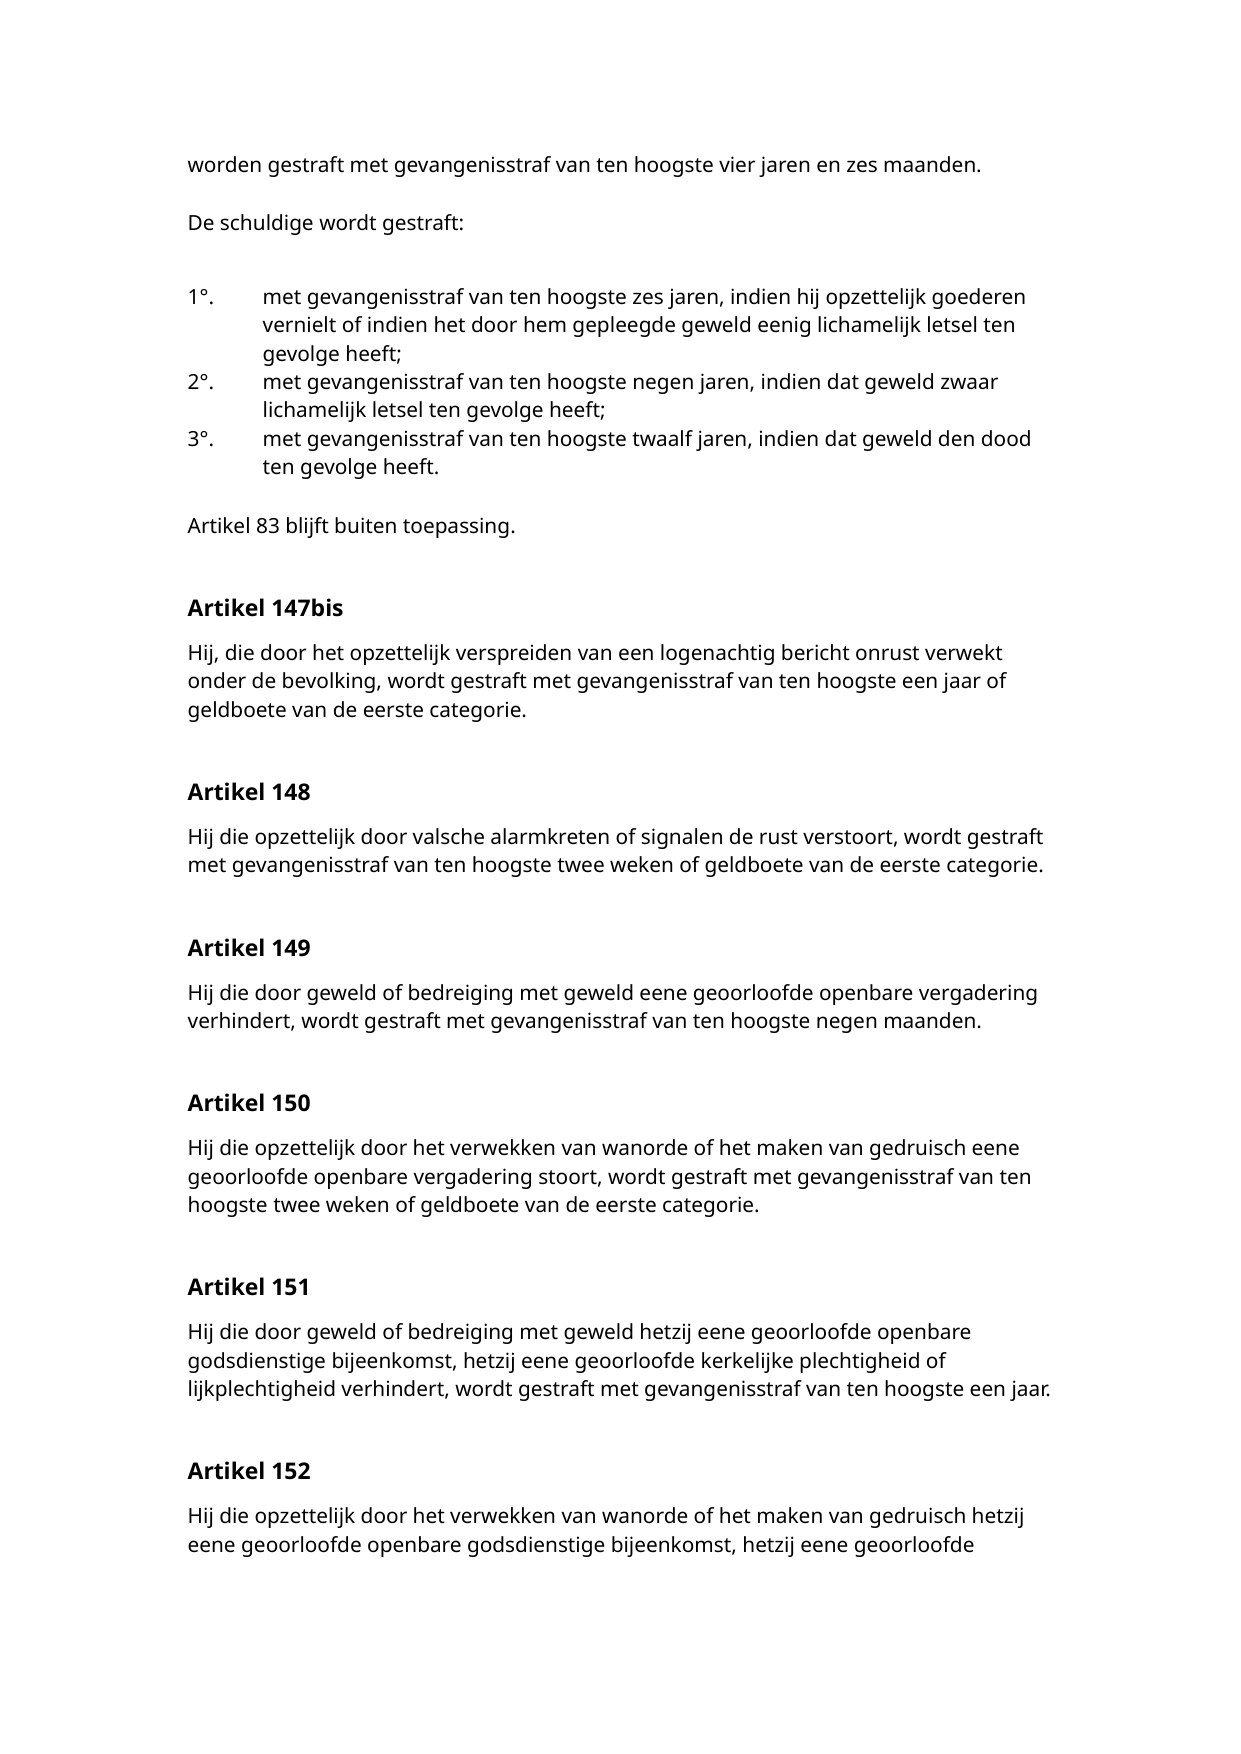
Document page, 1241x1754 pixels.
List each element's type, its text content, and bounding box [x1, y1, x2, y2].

text Artikel 83 blijft buiten toepassing. [187, 511, 1053, 539]
text worden gestraft met gevangenisstraf van ten hoogste vier jaren en zes maanden. [187, 150, 1053, 178]
subtitle Artikel 152 [187, 1455, 1053, 1487]
subtitle Artikel 147bis [187, 592, 1053, 623]
list met gevangenisstraf van ten hoogste twaalf jaren, indien dat geweld den dood ten gevolge heeft. [187, 424, 1053, 481]
list met gevangenisstraf van ten hoogste zes jaren, indien hij opzettelijk goederen vernielt of indien het door hem gepleegde geweld eenig lichamelijk letsel ten gevolge heeft; [187, 282, 1053, 367]
text Hij die door geweld of bedreiging met geweld eene geoorloofde openbare vergadering verhindert, wordt gestraft met gevangenisstraf van ten hoogste negen maanden. [187, 978, 1053, 1035]
text De schuldige wordt gestraft: [187, 208, 1053, 237]
text Hij die opzettelijk door valsche alarmkreten of signalen de rust verstoort, wordt gestraft met gevangenisstraf van ten hoogste twee weken of geldboete van de eerste categorie. [187, 822, 1053, 879]
text Hij die door geweld of bedreiging met geweld hetzij eene geoorloofde openbare godsdienstige bijeenkomst, hetzij eene geoorloofde kerkelijke plechtigheid of lijkplechtigheid verhindert, wordt gestraft met gevangenisstraf van ten hoogste een jaar. [187, 1317, 1053, 1403]
list met gevangenisstraf van ten hoogste negen jaren, indien dat geweld zwaar lichamelijk letsel ten gevolge heeft; [187, 367, 1053, 424]
text Hij, die door het opzettelijk verspreiden van een logenachtig bericht onrust verwekt onder de bevolking, wordt gestraft met gevangenisstraf van ten hoogste een jaar of geldboete van de eerste categorie. [187, 638, 1053, 723]
text Hij die opzettelijk door het verwekken van wanorde of het maken van gedruisch eene geoorloofde openbare vergadering stoort, wordt gestraft met gevangenisstraf van ten hoogste twee weken of geldboete van de eerste categorie. [187, 1133, 1053, 1219]
subtitle Artikel 150 [187, 1087, 1053, 1118]
text Hij die opzettelijk door het verwekken van wanorde of het maken van gedruisch hetzij eene geoorloofde openbare godsdienstige bijeenkomst, hetzij eene geoorloofde [187, 1502, 1053, 1558]
subtitle Artikel 151 [187, 1271, 1053, 1302]
subtitle Artikel 149 [187, 932, 1053, 963]
subtitle Artikel 148 [187, 776, 1053, 807]
